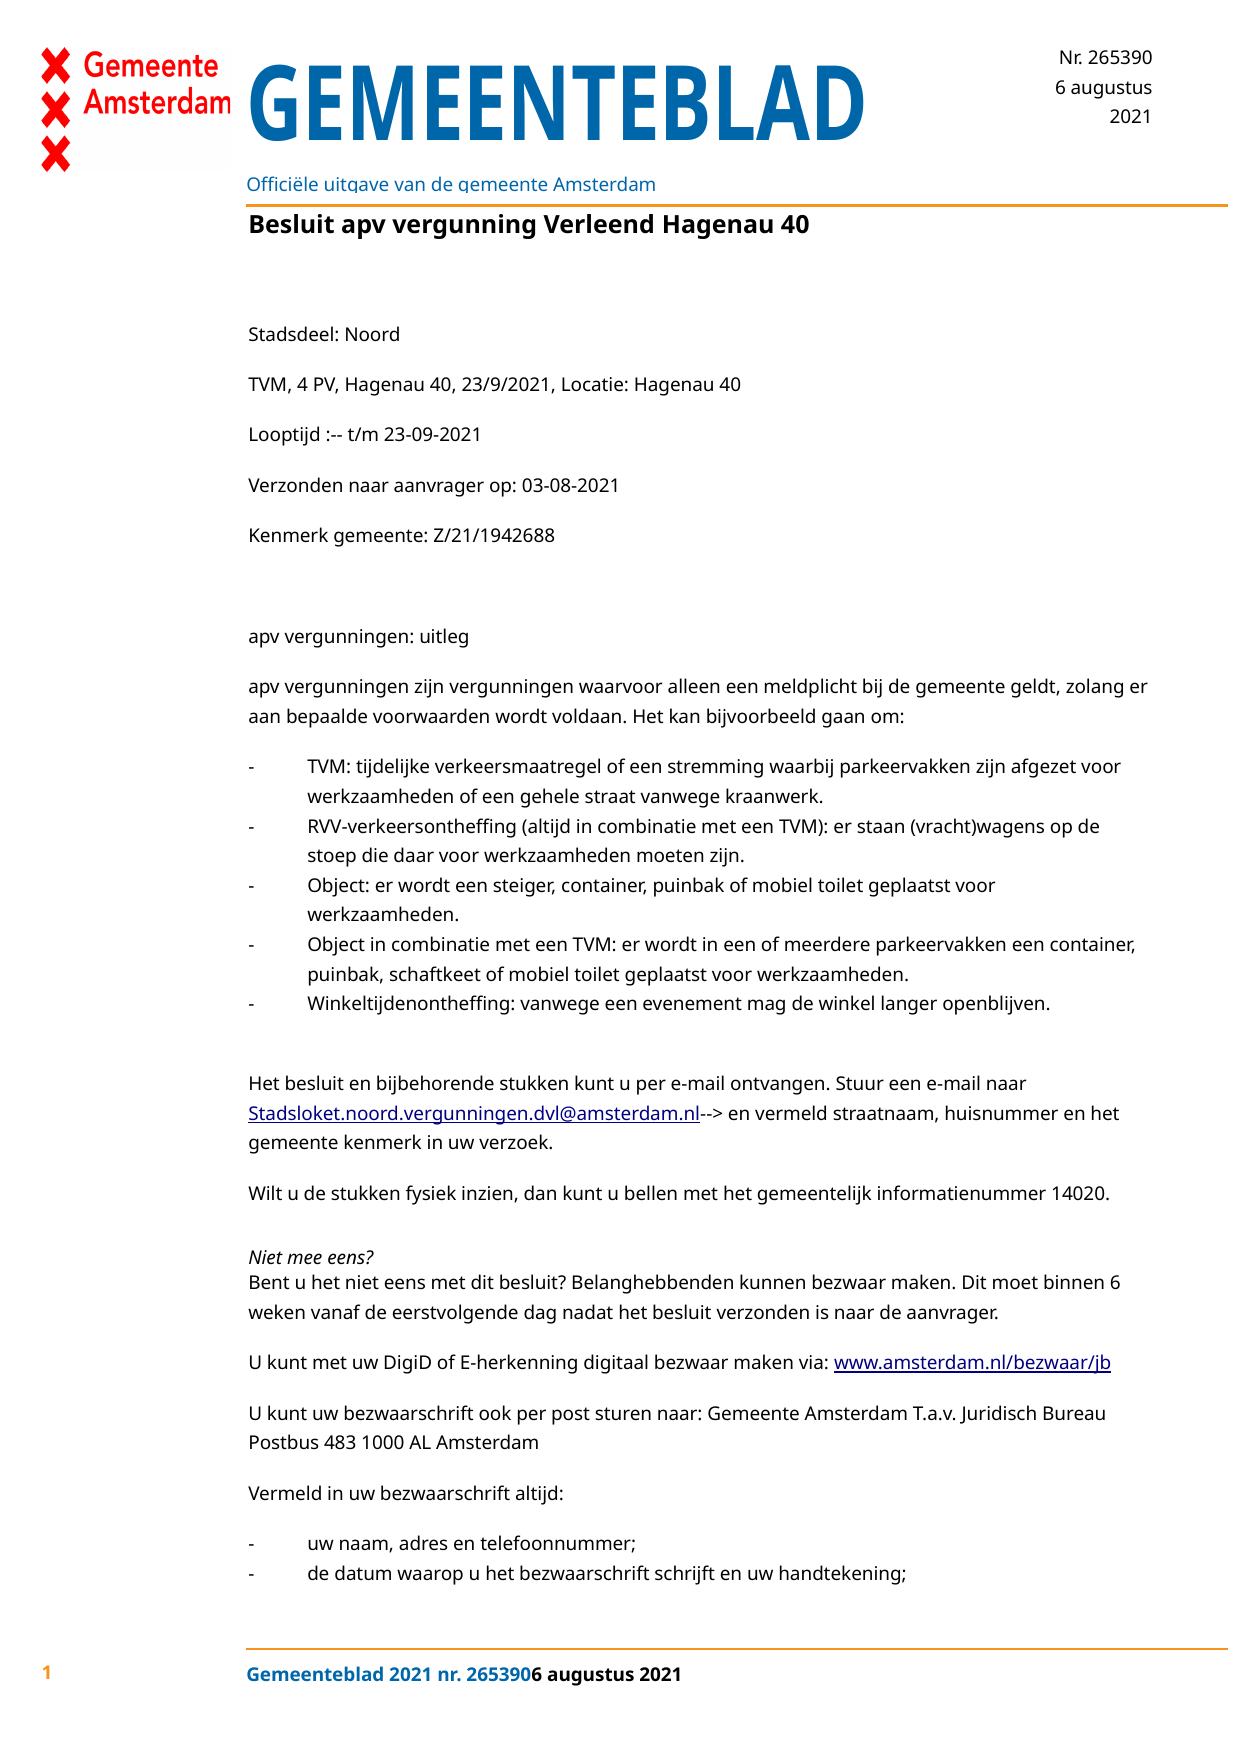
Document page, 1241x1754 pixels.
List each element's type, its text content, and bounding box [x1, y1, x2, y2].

text Looptijd :-- t/m 23-09-2021 [248, 422, 1152, 447]
text Verzonden naar aanvrager op: 03-08-2021 [248, 472, 1152, 498]
list de datum waarop u het bezwaarschrift schrijft en uw handtekening; [248, 1560, 1152, 1586]
list uw naam, adres en telefoonnummer; [248, 1530, 1152, 1556]
picture [41, 47, 231, 172]
text U kunt met uw DigiD of E-herkenning digitaal bezwaar maken via: www.amsterdam.nl/bezwaar/jb [248, 1349, 1152, 1375]
text apv vergunningen: uitleg [248, 623, 1152, 649]
text Niet mee eens? [248, 1244, 1152, 1269]
text Bent u het niet eens met dit besluit? Belanghebbenden kunnen bezwaar maken. Dit moet binnen 6 weken vanaf de eerstvolgende dag nadat het besluit verzonden is naar de aanvrager. [248, 1269, 1152, 1325]
text Wilt u de stukken fysiek inzien, dan kunt u bellen met het gemeentelijk informatienummer 14020. [248, 1180, 1152, 1206]
text Vermeld in uw bezwaarschrift altijd: [248, 1480, 1152, 1506]
list Object in combinatie met een TVM: er wordt in een of meerdere parkeervakken een container, puinbak, schaftkeet of mobiel toilet geplaatst voor werkzaamheden. [248, 931, 1152, 986]
text TVM, 4 PV, Hagenau 40, 23/9/2021, Locatie: Hagenau 40 [248, 371, 1152, 397]
text Stadsdeel: Noord [248, 321, 1152, 346]
list RVV-verkeersontheffing (altijd in combinatie met een TVM): er staan (vracht)wagens op de stoep die daar voor werkzaamheden moeten zijn. [248, 813, 1152, 868]
text apv vergunningen zijn vergunningen waarvoor alleen een meldplicht bij de gemeente geldt, zolang er aan bepaalde voorwaarden wordt voldaan. Het kan bijvoorbeeld gaan om: [248, 674, 1152, 729]
text Kenmerk gemeente: Z/21/1942688 [248, 522, 1152, 548]
text Besluit apv vergunning Verleend Hagenau 40 [248, 207, 1152, 241]
list Winkeltijdenontheffing: vanwege een evenement mag de winkel langer openblijven. [248, 990, 1152, 1016]
list Object: er wordt een steiger, container, puinbak of mobiel toilet geplaatst voor werkzaamheden. [248, 872, 1152, 927]
text Het besluit en bijbehorende stukken kunt u per e-mail ontvangen. Stuur een e-mail naar Stadsloket.noord.vergunningen.dvl@amsterdam.nl--> en vermeld straatnaam, huisnummer en het gemeente kenmerk in uw verzoek. [248, 1070, 1152, 1155]
text U kunt uw bezwaarschrift ook per post sturen naar: Gemeente Amsterdam T.a.v. Juridisch Bureau Postbus 483 1000 AL Amsterdam [248, 1400, 1152, 1455]
list TVM: tijdelijke verkeersmaatregel of een stremming waarbij parkeervakken zijn afgezet voor werkzaamheden of een gehele straat vanwege kraanwerk. [248, 754, 1152, 809]
